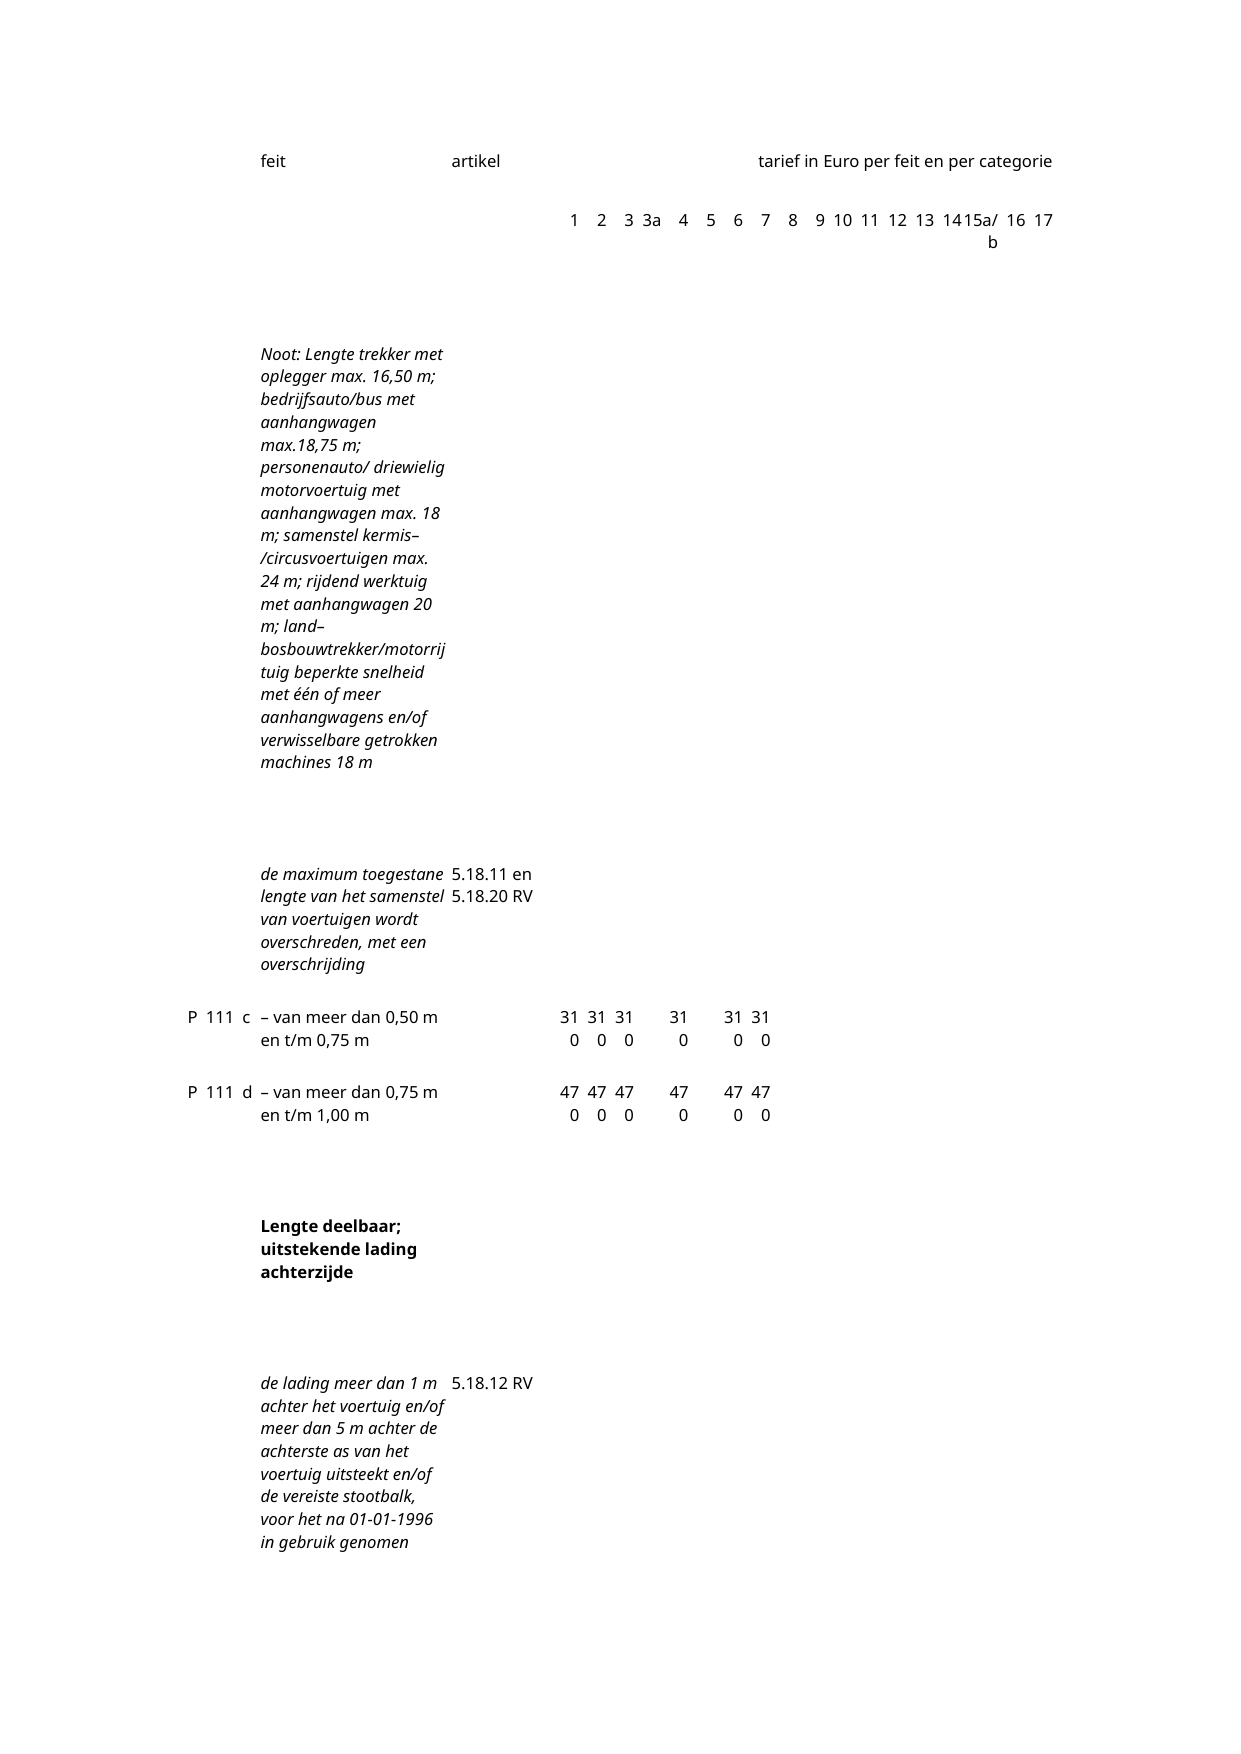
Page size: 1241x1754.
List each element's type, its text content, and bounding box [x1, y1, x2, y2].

table_cell [934, 862, 961, 1006]
table_cell [1025, 1372, 1053, 1553]
table_cell [606, 862, 634, 1006]
table_cell [552, 804, 579, 862]
table_cell 1 [552, 209, 579, 284]
table_cell [798, 1006, 825, 1081]
table_cell [825, 862, 852, 1006]
table_cell [934, 1157, 961, 1215]
table_cell [688, 862, 716, 1006]
table_cell [961, 1215, 998, 1313]
table_cell [552, 284, 579, 342]
table_cell [770, 1006, 797, 1081]
table_cell [260, 209, 451, 284]
table_cell [907, 342, 934, 804]
table_header tarief in Euro per feit en per categorie [552, 150, 1053, 208]
table_cell [606, 1313, 634, 1372]
table_cell 310 [661, 1006, 688, 1081]
table_cell P [188, 1006, 206, 1081]
table_cell de lading meer dan 1 m achter het voertuig en/of meer dan 5 m achter de achterste as van het voertuig uitsteekt en/of de vereiste stootbalk, voor het na 01-01-1996 in gebruik genomen [260, 1372, 451, 1553]
table_cell [934, 284, 961, 342]
table_cell [852, 1313, 879, 1372]
table_cell [206, 804, 242, 862]
table_cell [552, 1215, 579, 1313]
table_cell [260, 1157, 451, 1215]
table_cell 470 [661, 1081, 688, 1157]
table_cell [260, 284, 451, 342]
table_cell [579, 342, 606, 804]
table_cell [206, 284, 242, 342]
table_cell – van meer dan 0,75 m en t/m 1,00 m [260, 1081, 451, 1157]
table_cell [206, 342, 242, 804]
table_cell [825, 1157, 852, 1215]
table_cell 4 [661, 209, 688, 284]
table_cell [661, 284, 688, 342]
table_cell [825, 1372, 852, 1553]
table_cell 6 [716, 209, 743, 284]
table_cell [743, 1313, 770, 1372]
table_cell [242, 342, 260, 804]
table_cell [934, 1081, 961, 1157]
table_cell [242, 862, 260, 1006]
table_cell [451, 804, 552, 862]
table_cell [770, 1372, 797, 1553]
table_cell [579, 862, 606, 1006]
table_cell [206, 1157, 242, 1215]
table_cell [451, 284, 552, 342]
table_cell [770, 1313, 797, 1372]
table_cell 10 [825, 209, 852, 284]
table_cell de maximum toegestane lengte van het samenstel van voertuigen wordt overschreden, met een overschrijding [260, 862, 451, 1006]
table_cell [934, 342, 961, 804]
table_cell 11 [852, 209, 879, 284]
table_cell [961, 1372, 998, 1553]
table_cell [716, 1372, 743, 1553]
table_cell [961, 1081, 998, 1157]
table_cell [1025, 804, 1053, 862]
table_cell [825, 1215, 852, 1313]
table_cell [879, 1157, 907, 1215]
table_cell [825, 284, 852, 342]
table_cell [661, 1313, 688, 1372]
table_cell [998, 862, 1025, 1006]
table_cell [688, 1006, 716, 1081]
table_cell [825, 1006, 852, 1081]
table_cell [907, 804, 934, 862]
table_cell [907, 284, 934, 342]
table_cell [798, 342, 825, 804]
table_cell [188, 804, 206, 862]
table_cell 310 [743, 1006, 770, 1081]
table_cell [998, 1313, 1025, 1372]
table_cell [606, 342, 634, 804]
table_cell [606, 284, 634, 342]
table_cell [688, 804, 716, 862]
table_cell [934, 1372, 961, 1553]
table_cell [879, 862, 907, 1006]
table_cell [879, 1081, 907, 1157]
table_cell [961, 1157, 998, 1215]
table_cell [242, 804, 260, 862]
table_cell [907, 1006, 934, 1081]
table_cell [879, 1215, 907, 1313]
table_cell [825, 1081, 852, 1157]
table_cell [634, 1157, 661, 1215]
table_cell [852, 284, 879, 342]
table_cell [770, 862, 797, 1006]
table_cell [688, 1313, 716, 1372]
table_cell [260, 1313, 451, 1372]
table_cell [661, 804, 688, 862]
table_cell [451, 1157, 552, 1215]
table_cell [825, 342, 852, 804]
table_cell [961, 1006, 998, 1081]
table_cell [634, 1372, 661, 1553]
table_cell [998, 1215, 1025, 1313]
table_cell [661, 1372, 688, 1553]
table_cell [961, 804, 998, 862]
table_cell [852, 862, 879, 1006]
table_cell [242, 1215, 260, 1313]
table_cell Lengte deelbaar; uitstekende lading achterzijde [260, 1215, 451, 1313]
table_cell [770, 284, 797, 342]
table_cell [998, 342, 1025, 804]
table_cell [879, 1006, 907, 1081]
table_cell [606, 804, 634, 862]
table_cell [661, 1157, 688, 1215]
table_cell [451, 1215, 552, 1313]
table_cell [907, 1215, 934, 1313]
table_cell [743, 1215, 770, 1313]
table_cell [998, 1372, 1025, 1553]
table_cell [579, 1313, 606, 1372]
table_cell [188, 1313, 206, 1372]
table_cell [879, 1372, 907, 1553]
table_cell [852, 804, 879, 862]
table_cell [825, 1313, 852, 1372]
table_cell [606, 1215, 634, 1313]
table_header feit [260, 150, 451, 208]
table_cell [688, 284, 716, 342]
table_cell [852, 1081, 879, 1157]
table_cell [798, 1372, 825, 1553]
table_cell [634, 1215, 661, 1313]
table_cell [634, 1081, 661, 1157]
table_cell [606, 1157, 634, 1215]
table_cell [825, 804, 852, 862]
table_cell 3 [606, 209, 634, 284]
table_cell 310 [552, 1006, 579, 1081]
table_header [188, 150, 206, 208]
table_cell [579, 284, 606, 342]
table_cell [188, 209, 206, 284]
table_cell [579, 804, 606, 862]
table_cell [770, 1157, 797, 1215]
table_header [206, 150, 242, 208]
table_cell [579, 1372, 606, 1553]
table_cell 14 [934, 209, 961, 284]
table_cell [634, 1313, 661, 1372]
table_cell [934, 804, 961, 862]
table_cell [206, 209, 242, 284]
table_cell [743, 862, 770, 1006]
table_cell 5.18.11 en 5.18.20 RV [451, 862, 552, 1006]
table_header artikel [451, 150, 552, 208]
table_cell [1025, 862, 1053, 1006]
table_cell 111 [206, 1081, 242, 1157]
table_cell [188, 862, 206, 1006]
table_cell 15a/b [961, 209, 998, 284]
table_cell 470 [606, 1081, 634, 1157]
table_cell [798, 284, 825, 342]
table_cell 5 [688, 209, 716, 284]
table_cell [451, 342, 552, 804]
table_cell P [188, 1081, 206, 1157]
table_cell [260, 804, 451, 862]
table_cell [661, 1215, 688, 1313]
table_cell [716, 804, 743, 862]
table_cell [934, 1215, 961, 1313]
table_cell [634, 342, 661, 804]
table_cell 9 [798, 209, 825, 284]
table_cell [798, 804, 825, 862]
table_cell [552, 1313, 579, 1372]
table_cell [743, 284, 770, 342]
table_cell 2 [579, 209, 606, 284]
table_cell [998, 1157, 1025, 1215]
table_cell [879, 342, 907, 804]
table_cell – van meer dan 0,50 m en t/m 0,75 m [260, 1006, 451, 1081]
table_cell [879, 804, 907, 862]
table_cell [743, 804, 770, 862]
table_cell 310 [606, 1006, 634, 1081]
table_cell 470 [716, 1081, 743, 1157]
table_cell [606, 1372, 634, 1553]
table_cell [852, 1372, 879, 1553]
table_cell [688, 1081, 716, 1157]
table_cell [634, 862, 661, 1006]
table_cell [961, 284, 998, 342]
table_cell [451, 1006, 552, 1081]
table_cell Noot: Lengte trekker met oplegger max. 16,50 m; bedrijfsauto/bus met aanhangwagen max.18,75 m; personenauto/ driewielig motorvoertuig met aanhangwagen max. 18 m; samenstel kermis– /circusvoertuigen max. 24 m; rijdend werktuig met aanhangwagen 20 m; land– bosbouwtrekker/motorrijtuig beperkte snelheid met één of meer aanhangwagens en/of verwisselbare getrokken machines 18 m [260, 342, 451, 804]
table_cell [798, 1313, 825, 1372]
table_cell 7 [743, 209, 770, 284]
table_cell [242, 1157, 260, 1215]
table_cell [188, 342, 206, 804]
table_cell [798, 1215, 825, 1313]
table_cell 16 [998, 209, 1025, 284]
table_cell [798, 1157, 825, 1215]
table_cell [206, 1215, 242, 1313]
table_cell [188, 1157, 206, 1215]
table_cell [907, 1313, 934, 1372]
table_cell [451, 209, 552, 284]
table_cell [743, 1157, 770, 1215]
table_cell [770, 1215, 797, 1313]
table_cell 111 [206, 1006, 242, 1081]
table_cell [998, 1081, 1025, 1157]
table_cell 470 [579, 1081, 606, 1157]
table_cell [961, 862, 998, 1006]
table_cell [770, 804, 797, 862]
table_cell [634, 804, 661, 862]
table_cell [907, 862, 934, 1006]
table_cell [743, 342, 770, 804]
table_cell [852, 342, 879, 804]
table_header [242, 150, 260, 208]
table_cell [242, 1313, 260, 1372]
table_cell 17 [1025, 209, 1053, 284]
table_cell [688, 342, 716, 804]
table_cell [1025, 1006, 1053, 1081]
table_cell 470 [552, 1081, 579, 1157]
table_cell [1025, 1313, 1053, 1372]
table_cell [852, 1215, 879, 1313]
table_cell [852, 1157, 879, 1215]
table_cell [716, 284, 743, 342]
table_cell [907, 1372, 934, 1553]
table_cell 310 [716, 1006, 743, 1081]
table_cell [879, 284, 907, 342]
table_cell [634, 1006, 661, 1081]
table_cell [242, 209, 260, 284]
table_cell [206, 862, 242, 1006]
table_cell [770, 342, 797, 804]
table_cell [242, 1372, 260, 1553]
table_cell [688, 1215, 716, 1313]
table_cell [934, 1006, 961, 1081]
table_cell [451, 1313, 552, 1372]
table_cell [552, 1372, 579, 1553]
table_cell 8 [770, 209, 797, 284]
table_cell [743, 1372, 770, 1553]
table_cell [206, 1372, 242, 1553]
table_cell [716, 1215, 743, 1313]
table_cell [1025, 1157, 1053, 1215]
table_cell [716, 1313, 743, 1372]
table_cell d [242, 1081, 260, 1157]
table_cell [907, 1081, 934, 1157]
table_cell [451, 1081, 552, 1157]
table_cell [1025, 1215, 1053, 1313]
table_cell [661, 342, 688, 804]
table_cell [998, 284, 1025, 342]
table_cell [634, 284, 661, 342]
table_cell [998, 804, 1025, 862]
table_cell [688, 1157, 716, 1215]
table_cell [579, 1157, 606, 1215]
table_cell [852, 1006, 879, 1081]
table_cell [716, 342, 743, 804]
table_cell c [242, 1006, 260, 1081]
table_cell [552, 862, 579, 1006]
table_cell 12 [879, 209, 907, 284]
table_cell [552, 1157, 579, 1215]
table_cell 3a [634, 209, 661, 284]
table_cell 470 [743, 1081, 770, 1157]
table_cell [934, 1313, 961, 1372]
table_cell [961, 342, 998, 804]
table_cell [188, 284, 206, 342]
table_cell [242, 284, 260, 342]
table_cell [770, 1081, 797, 1157]
table_cell [188, 1372, 206, 1553]
table_cell [1025, 1081, 1053, 1157]
table_cell [798, 1081, 825, 1157]
table_cell [579, 1215, 606, 1313]
table_cell [1025, 284, 1053, 342]
table_cell [552, 342, 579, 804]
table_cell [688, 1372, 716, 1553]
table_cell 310 [579, 1006, 606, 1081]
table_cell [798, 862, 825, 1006]
table_cell [716, 862, 743, 1006]
table_cell [879, 1313, 907, 1372]
table_cell [716, 1157, 743, 1215]
table_cell [188, 1215, 206, 1313]
table_cell 5.18.12 RV [451, 1372, 552, 1553]
table_cell 13 [907, 209, 934, 284]
table_cell [206, 1313, 242, 1372]
table_cell [907, 1157, 934, 1215]
table_cell [998, 1006, 1025, 1081]
table_cell [661, 862, 688, 1006]
table_cell [961, 1313, 998, 1372]
table_cell [1025, 342, 1053, 804]
